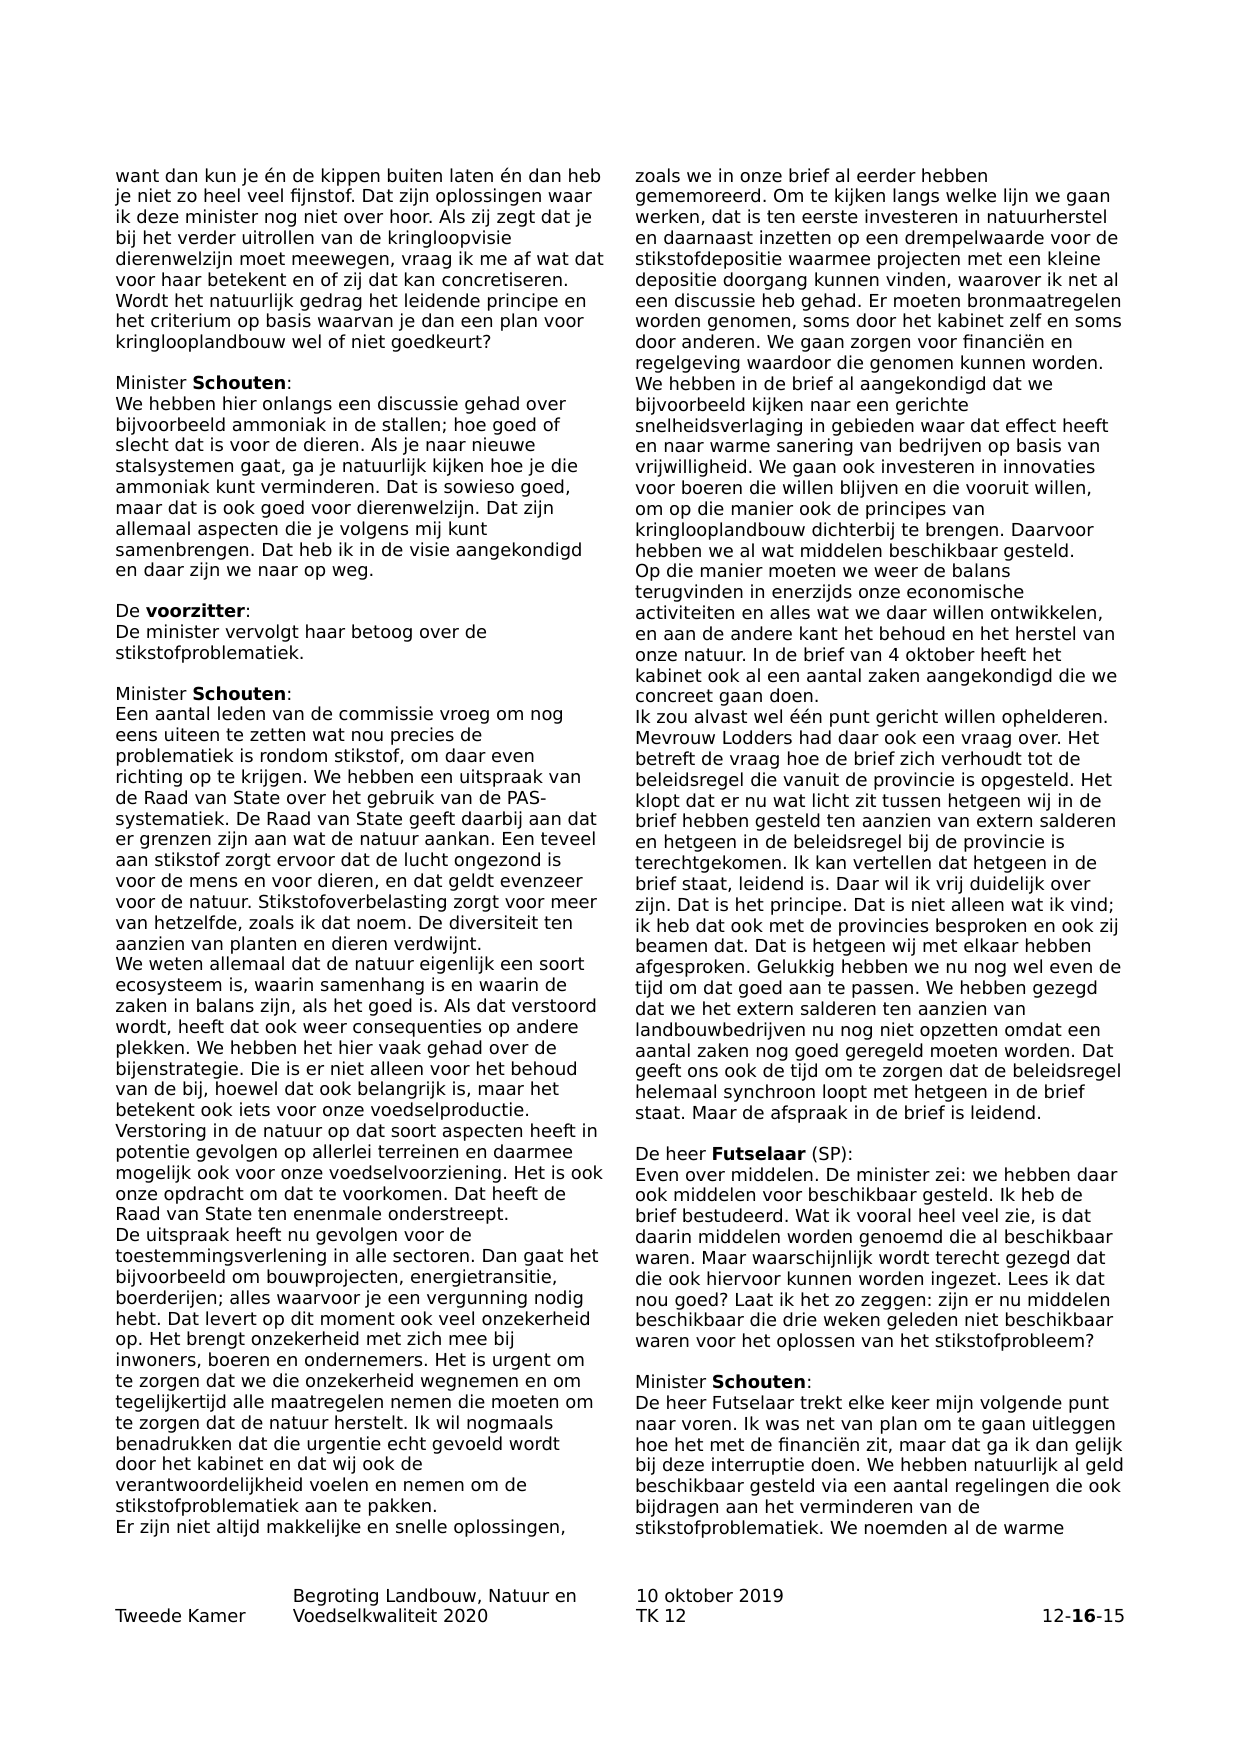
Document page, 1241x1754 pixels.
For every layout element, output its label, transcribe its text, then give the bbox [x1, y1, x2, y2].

text Een aantal leden van de commissie vroeg om nog eens uiteen te zetten wat nou precies de problematiek is rondom stikstof, om daar even richting op te krijgen. We hebben een uitspraak van de Raad van State over het gebruik van de PAS-systematiek. De Raad van State geeft daarbij aan dat er grenzen zijn aan wat de natuur aankan. Een teveel aan stikstof zorgt ervoor dat de lucht ongezond is voor de mens en voor dieren, en dat geldt evenzeer voor de natuur. Stikstofoverbelasting zorgt voor meer van hetzelfde, zoals ik dat noem. De diversiteit ten aanzien van planten en dieren verdwijnt. [115, 704, 605, 954]
text Minister Schouten: [635, 1372, 1125, 1393]
text De uitspraak heeft nu gevolgen voor de toestemmingsverlening in alle sectoren. Dan gaat het bijvoorbeeld om bouwprojecten, energietransitie, boerderijen; alles waarvoor je een vergunning nodig hebt. Dat levert op dit moment ook veel onzekerheid op. Het brengt onzekerheid met zich mee bij inwoners, boeren en ondernemers. Het is urgent om te zorgen dat we die onzekerheid wegnemen en om tegelijkertijd alle maatregelen nemen die moeten om te zorgen dat de natuur herstelt. Ik wil nogmaals benadrukken dat die urgentie echt gevoeld wordt door het kabinet en dat wij ook de verantwoordelijkheid voelen en nemen om de stikstofproblematiek aan te pakken. [115, 1225, 605, 1517]
text zoals we in onze brief al eerder hebben gememoreerd. Om te kijken langs welke lijn we gaan werken, dat is ten eerste investeren in natuurherstel en daarnaast inzetten op een drempelwaarde voor de stikstofdepositie waarmee projecten met een kleine depositie doorgang kunnen vinden, waarover ik net al een discussie heb gehad. Er moeten bronmaatregelen worden genomen, soms door het kabinet zelf en soms door anderen. We gaan zorgen voor financiën en regelgeving waardoor die genomen kunnen worden. We hebben in de brief al aangekondigd dat we bijvoorbeeld kijken naar een gerichte snelheidsverlaging in gebieden waar dat effect heeft en naar warme sanering van bedrijven op basis van vrijwilligheid. We gaan ook investeren in innovaties voor boeren die willen blijven en die vooruit willen, om op die manier ook de principes van kringlooplandbouw dichterbij te brengen. Daarvoor hebben we al wat middelen beschikbaar gesteld. [635, 165, 1125, 561]
text De heer Futselaar (SP): [635, 1144, 1125, 1164]
text De heer Futselaar trekt elke keer mijn volgende punt naar voren. Ik was net van plan om te gaan uitleggen hoe het met de financiën zit, maar dat ga ik dan gelijk bij deze interruptie doen. We hebben natuurlijk al geld beschikbaar gesteld via een aantal regelingen die ook bijdragen aan het verminderen van de stikstofproblematiek. We noemden al de warme [635, 1393, 1125, 1538]
text Op die manier moeten we weer de balans terugvinden in enerzijds onze economische activiteiten en alles wat we daar willen ontwikkelen, en aan de andere kant het behoud en het herstel van onze natuur. In de brief van 4 oktober heeft het kabinet ook al een aantal zaken aangekondigd die we concreet gaan doen. [635, 561, 1125, 707]
text De minister vervolgt haar betoog over de stikstofproblematiek. [115, 622, 605, 663]
text want dan kun je én de kippen buiten laten én dan heb je niet zo heel veel fijnstof. Dat zijn oplossingen waar ik deze minister nog niet over hoor. Als zij zegt dat je bij het verder uitrollen van de kringloopvisie dierenwelzijn moet meewegen, vraag ik me af wat dat voor haar betekent en of zij dat kan concretiseren. Wordt het natuurlijk gedrag het leidende principe en het criterium op basis waarvan je dan een plan voor kringlooplandbouw wel of niet goedkeurt? [115, 165, 605, 353]
text Minister Schouten: [115, 683, 605, 704]
text We weten allemaal dat de natuur eigenlijk een soort ecosysteem is, waarin samenhang is en waarin de zaken in balans zijn, als het goed is. Als dat verstoord wordt, heeft dat ook weer consequenties op andere plekken. We hebben het hier vaak gehad over de bijenstrategie. Die is er niet alleen voor het behoud van de bij, hoewel dat ook belangrijk is, maar het betekent ook iets voor onze voedselproductie. Verstoring in de natuur op dat soort aspecten heeft in potentie gevolgen op allerlei terreinen en daarmee mogelijk ook voor onze voedselvoorziening. Het is ook onze opdracht om dat te voorkomen. Dat heeft de Raad van State ten enenmale onderstreept. [115, 954, 605, 1225]
text We hebben hier onlangs een discussie gehad over bijvoorbeeld ammoniak in de stallen; hoe goed of slecht dat is voor de dieren. Als je naar nieuwe stalsystemen gaat, ga je natuurlijk kijken hoe je die ammoniak kunt verminderen. Dat is sowieso goed, maar dat is ook goed voor dierenwelzijn. Dat zijn allemaal aspecten die je volgens mij kunt samenbrengen. Dat heb ik in de visie aangekondigd en daar zijn we naar op weg. [115, 393, 605, 581]
text Ik zou alvast wel één punt gericht willen ophelderen. Mevrouw Lodders had daar ook een vraag over. Het betreft de vraag hoe de brief zich verhoudt tot de beleidsregel die vanuit de provincie is opgesteld. Het klopt dat er nu wat licht zit tussen hetgeen wij in de brief hebben gesteld ten aanzien van extern salderen en hetgeen in de beleidsregel bij de provincie is terechtgekomen. Ik kan vertellen dat hetgeen in de brief staat, leidend is. Daar wil ik vrij duidelijk over zijn. Dat is het principe. Dat is niet alleen wat ik vind; ik heb dat ook met de provincies besproken en ook zij beamen dat. Dat is hetgeen wij met elkaar hebben afgesproken. Gelukkig hebben we nu nog wel even de tijd om dat goed aan te passen. We hebben gezegd dat we het extern salderen ten aanzien van landbouwbedrijven nu nog niet opzetten omdat een aantal zaken nog goed geregeld moeten worden. Dat geeft ons ook de tijd om te zorgen dat de beleidsregel helemaal synchroon loopt met hetgeen in de brief staat. Maar de afspraak in de brief is leidend. [635, 707, 1125, 1124]
text De voorzitter: [115, 601, 605, 622]
text Even over middelen. De minister zei: we hebben daar ook middelen voor beschikbaar gesteld. Ik heb de brief bestudeerd. Wat ik vooral heel veel zie, is dat daarin middelen worden genoemd die al beschikbaar waren. Maar waarschijnlijk wordt terecht gezegd dat die ook hiervoor kunnen worden ingezet. Lees ik dat nou goed? Laat ik het zo zeggen: zijn er nu middelen beschikbaar die drie weken geleden niet beschikbaar waren voor het oplossen van het stikstofprobleem? [635, 1164, 1125, 1352]
text Er zijn niet altijd makkelijke en snelle oplossingen, [115, 1517, 605, 1537]
text Minister Schouten: [115, 373, 605, 393]
